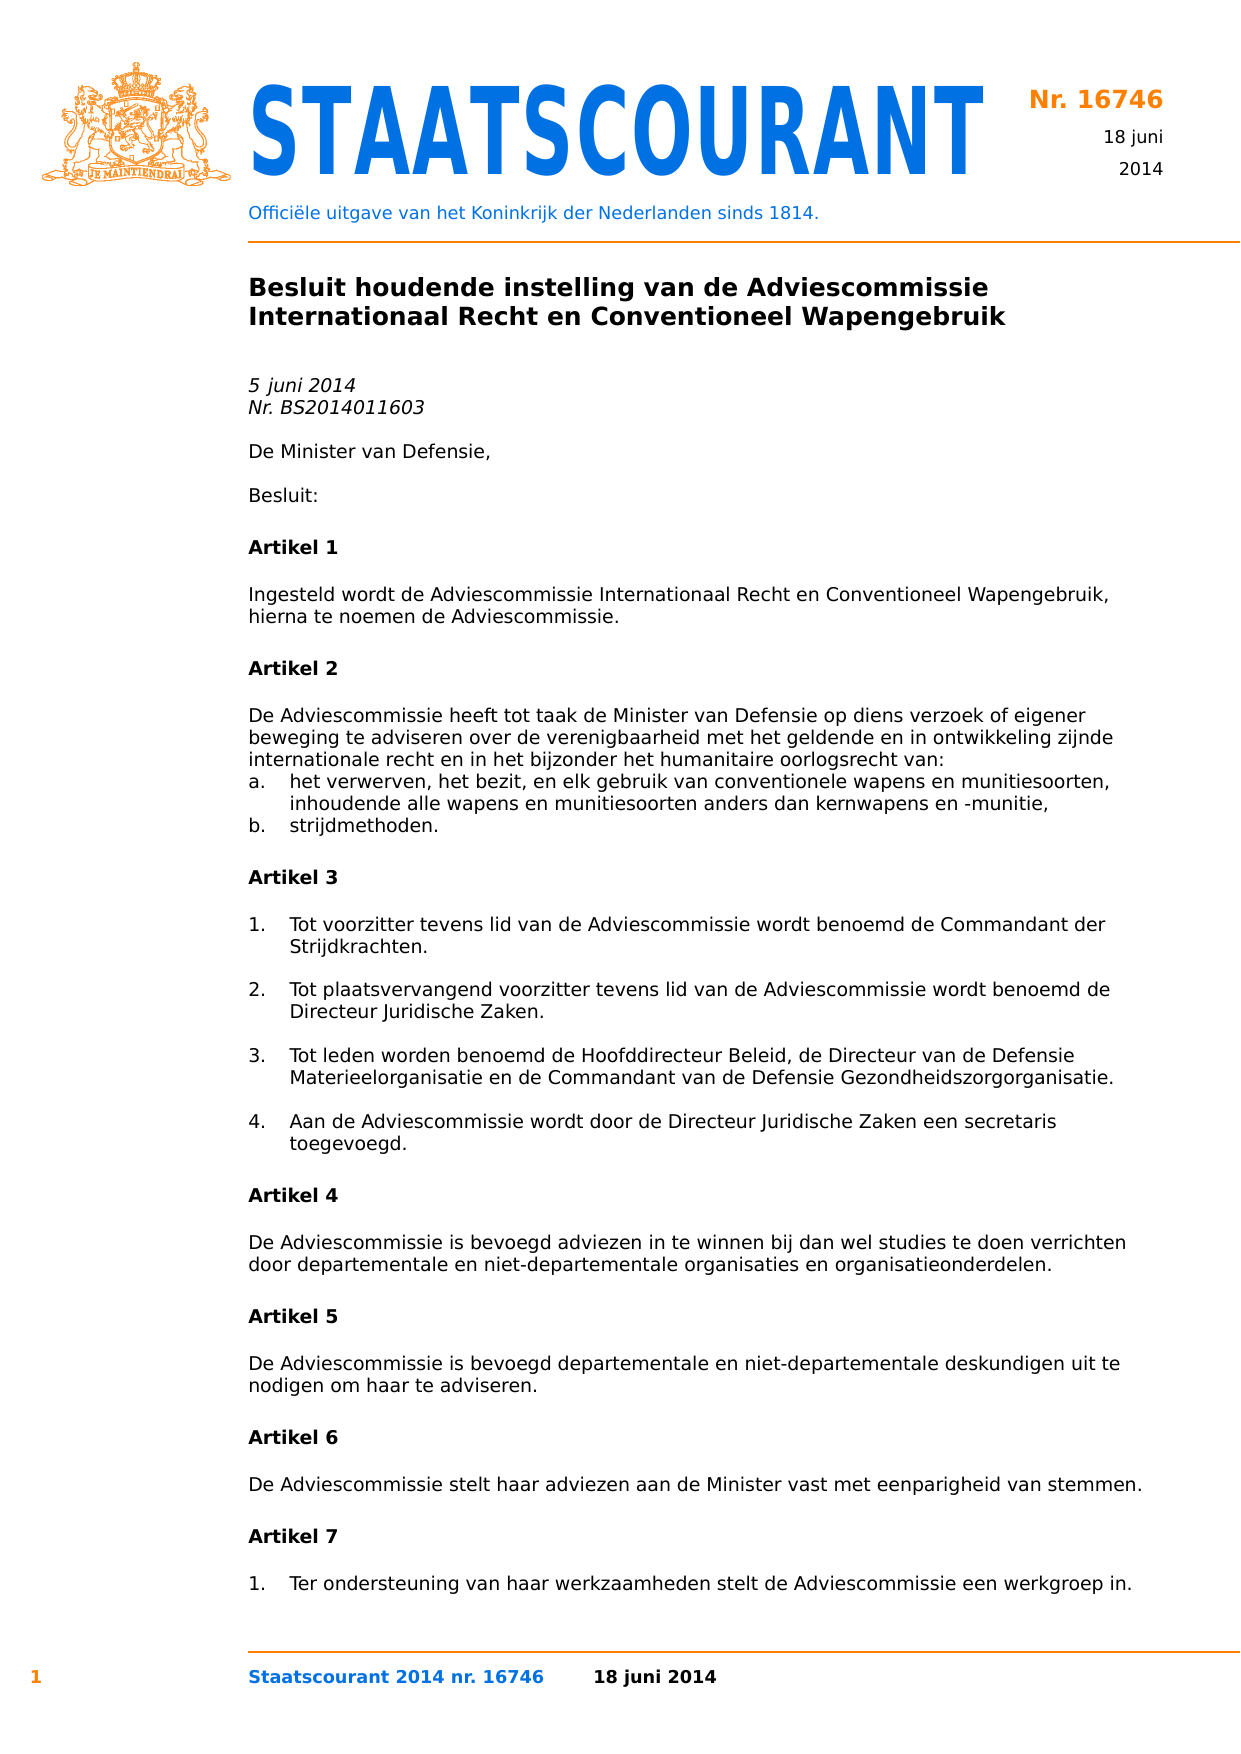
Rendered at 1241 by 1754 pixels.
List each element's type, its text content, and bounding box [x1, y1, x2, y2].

table_header Nr. 16746 [998, 62, 1240, 121]
subtitle Artikel 3 [248, 867, 1163, 888]
subtitle Artikel 6 [248, 1427, 1163, 1449]
text 5 juni 2014 [248, 375, 1163, 397]
picture [41, 62, 231, 186]
text 4. Aan de Adviescommissie wordt door de Directeur Juridische Zaken een secretaris toegevoegd. [248, 1111, 1163, 1155]
table_header STAATSCOURANT [248, 62, 998, 203]
text Ingesteld wordt de Adviescommissie Internationaal Recht en Conventioneel Wapengebruik, hierna te noemen de Adviescommissie. [248, 584, 1163, 628]
text a. het verwerven, het bezit, en elk gebruik van conventionele wapens en munitiesoorten, inhoudende alle wapens en munitiesoorten anders dan kernwapens en -munitie, [248, 771, 1163, 814]
table_cell Officiële uitgave van het Koninkrijk der Nederlanden sinds 1814. [248, 203, 1240, 241]
text 3. Tot leden worden benoemd de Hoofddirecteur Beleid, de Directeur van de Defensie Materieelorganisatie en de Commandant van de Defensie Gezondheidszorgorganisatie. [248, 1045, 1163, 1089]
text De Adviescommissie stelt haar adviezen aan de Minister vast met eenparigheid van stemmen. [248, 1474, 1163, 1496]
text 2. Tot plaatsvervangend voorzitter tevens lid van de Adviescommissie wordt benoemd de Directeur Juridische Zaken. [248, 979, 1163, 1023]
text b. strijdmethoden. [248, 814, 1163, 837]
text 1. Tot voorzitter tevens lid van de Adviescommissie wordt benoemd de Commandant der Strijdkrachten. [248, 913, 1163, 957]
table_cell 18 juni [998, 121, 1240, 153]
subtitle Artikel 1 [248, 537, 1163, 559]
table_header [25, 62, 248, 241]
text Nr. BS2014011603 [248, 397, 1163, 419]
table_cell 2014 [998, 153, 1240, 203]
subtitle Artikel 7 [248, 1526, 1163, 1548]
subtitle Besluit houdende instelling van de Adviescommissie Internationaal Recht en Conventioneel Wapengebruik [248, 273, 1163, 331]
subtitle Artikel 4 [248, 1185, 1163, 1207]
text De Adviescommissie is bevoegd adviezen in te winnen bij dan wel studies te doen verrichten door departementale en niet-departementale organisaties en organisatieonderdelen. [248, 1232, 1163, 1276]
text De Adviescommissie is bevoegd departementale en niet-departementale deskundigen uit te nodigen om haar te adviseren. [248, 1353, 1163, 1397]
text 1. Ter ondersteuning van haar werkzaamheden stelt de Adviescommissie een werkgroep in. [248, 1573, 1163, 1595]
subtitle Artikel 2 [248, 658, 1163, 680]
text De Minister van Defensie, [248, 441, 1163, 463]
text De Adviescommissie heeft tot taak de Minister van Defensie op diens verzoek of eigener beweging te adviseren over de verenigbaarheid met het geldende en in ontwikkeling zijnde internationale recht en in het bijzonder het humanitaire oorlogsrecht van: [248, 705, 1163, 771]
subtitle Artikel 5 [248, 1306, 1163, 1328]
text Besluit: [248, 485, 1163, 507]
